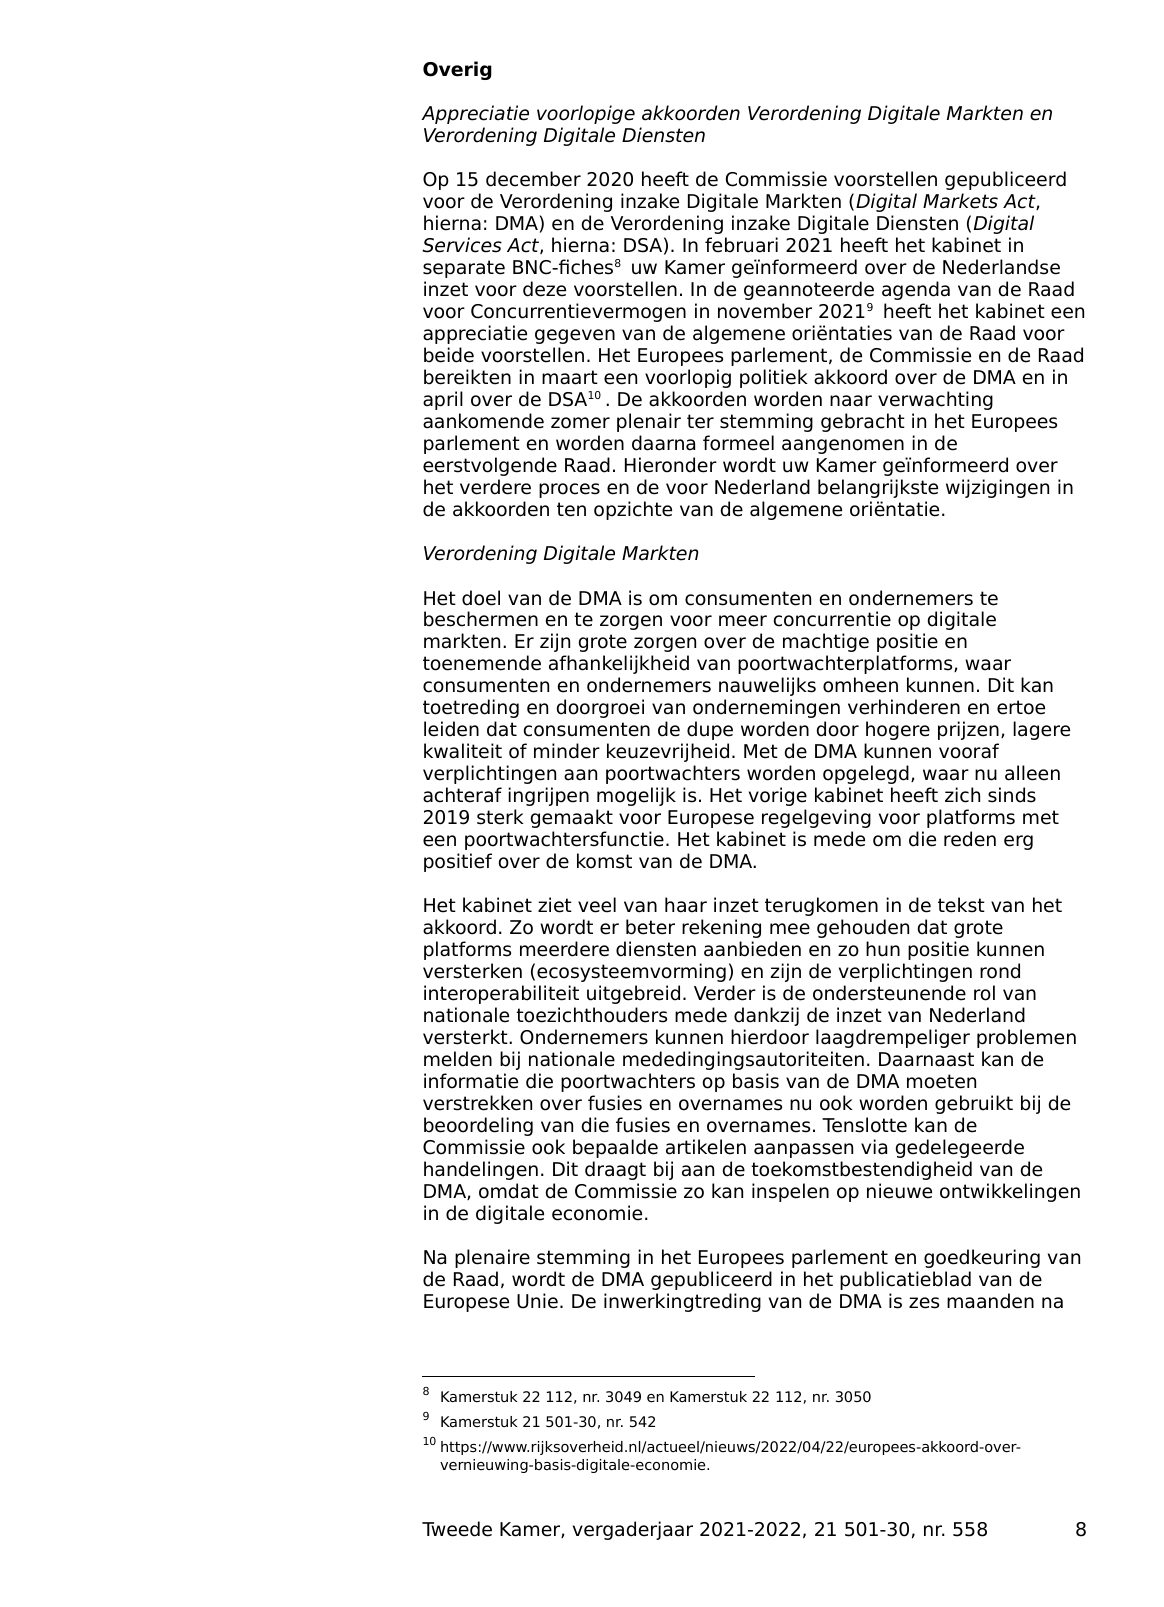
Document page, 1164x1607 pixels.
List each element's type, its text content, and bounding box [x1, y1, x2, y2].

text Het doel van de DMA is om consumenten en ondernemers te beschermen en te zorgen voor meer concurrentie op digitale markten. Er zijn grote zorgen over de machtige positie en toenemende afhankelijkheid van poortwachterplatforms, waar consumenten en ondernemers nauwelijks omheen kunnen. Dit kan toetreding en doorgroei van ondernemingen verhinderen en ertoe leiden dat consumenten de dupe worden door hogere prijzen, lagere kwaliteit of minder keuzevrijheid. Met de DMA kunnen vooraf verplichtingen aan poortwachters worden opgelegd, waar nu alleen achteraf ingrijpen mogelijk is. Het vorige kabinet heeft zich sinds 2019 sterk gemaakt voor Europese regelgeving voor platforms met een poortwachtersfunctie. Het kabinet is mede om die reden erg positief over de komst van de DMA. [422, 587, 1087, 873]
text Kamerstuk 21 501-30, nr. 542 [422, 1410, 1087, 1432]
text https://www.rijksoverheid.nl/actueel/nieuws/2022/04/22/europees-akkoord-over-vernieuwing-basis-digitale-economie. [422, 1435, 1087, 1474]
text Kamerstuk 22 112, nr. 3049 en Kamerstuk 22 112, nr. 3050 [422, 1385, 1087, 1407]
subtitle Overig [422, 59, 1087, 81]
text Na plenaire stemming in het Europees parlement en goedkeuring van de Raad, wordt de DMA gepubliceerd in het publicatieblad van de Europese Unie. De inwerkingtreding van de DMA is zes maanden na [422, 1247, 1087, 1313]
text Het kabinet ziet veel van haar inzet terugkomen in de tekst van het akkoord. Zo wordt er beter rekening mee gehouden dat grote platforms meerdere diensten aanbieden en zo hun positie kunnen versterken (ecosysteemvorming) en zijn de verplichtingen rond interoperabiliteit uitgebreid. Verder is de ondersteunende rol van nationale toezichthouders mede dankzij de inzet van Nederland versterkt. Ondernemers kunnen hierdoor laagdrempeliger problemen melden bij nationale mededingingsautoriteiten. Daarnaast kan de informatie die poortwachters op basis van de DMA moeten verstrekken over fusies en overnames nu ook worden gebruikt bij de beoordeling van die fusies en overnames. Tenslotte kan de Commissie ook bepaalde artikelen aanpassen via gedelegeerde handelingen. Dit draagt bij aan de toekomstbestendigheid van de DMA, omdat de Commissie zo kan inspelen op nieuwe ontwikkelingen in de digitale economie. [422, 895, 1087, 1225]
subtitle Appreciatie voorlopige akkoorden Verordening Digitale Markten en Verordening Digitale Diensten [422, 103, 1087, 147]
text Op 15 december 2020 heeft de Commissie voorstellen gepubliceerd voor de Verordening inzake Digitale Markten (Digital Markets Act, hierna: DMA) en de Verordening inzake Digitale Diensten (Digital Services Act, hierna: DSA). In februari 2021 heeft het kabinet in separate BNC-fiches uw Kamer geïnformeerd over de Nederlandse inzet voor deze voorstellen. In de geannoteerde agenda van de Raad voor Concurrentievermogen in november 2021 heeft het kabinet een appreciatie gegeven van de algemene oriëntaties van de Raad voor beide voorstellen. Het Europees parlement, de Commissie en de Raad bereikten in maart een voorlopig politiek akkoord over de DMA en in april over de DSA. De akkoorden worden naar verwachting aankomende zomer plenair ter stemming gebracht in het Europees parlement en worden daarna formeel aangenomen in de eerstvolgende Raad. Hieronder wordt uw Kamer geïnformeerd over het verdere proces en de voor Nederland belangrijkste wijzigingen in de akkoorden ten opzichte van de algemene oriëntatie. [422, 169, 1087, 521]
subtitle Verordening Digitale Markten [422, 543, 1087, 565]
